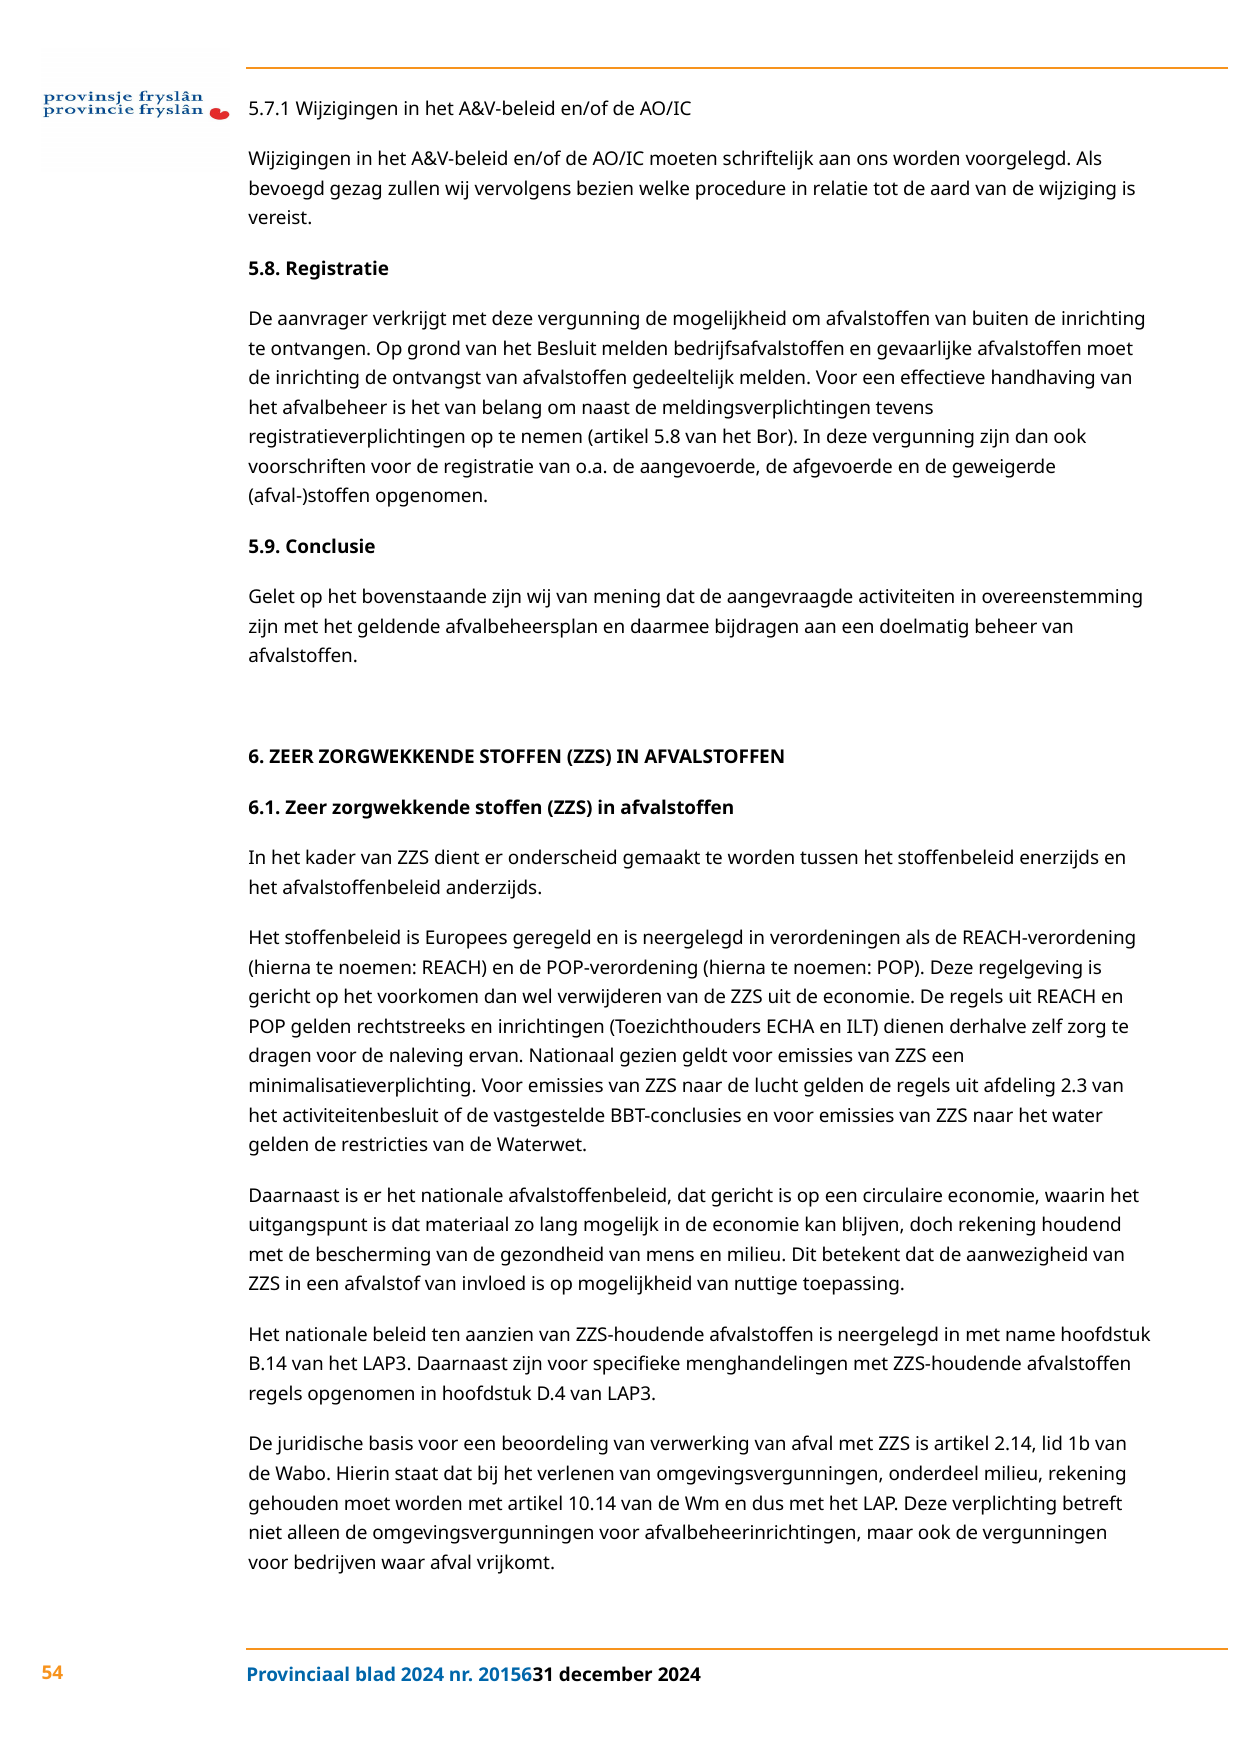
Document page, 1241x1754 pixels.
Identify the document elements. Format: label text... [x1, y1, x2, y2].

text 6.1. Zeer zorgwekkende stoffen (ZZS) in afvalstoffen [248, 794, 1152, 820]
text Het nationale beleid ten aanzien van ZZS-houdende afvalstoffen is neergelegd in met name hoofdstuk B.14 van het LAP3. Daarnaast zijn voor specifieke menghandelingen met ZZS-houdende afvalstoffen regels opgenomen in hoofdstuk D.4 van LAP3. [248, 1321, 1152, 1406]
text Wijzigingen in het A&V-beleid en/of de AO/IC moeten schriftelijk aan ons worden voorgelegd. Als bevoegd gezag zullen wij vervolgens bezien welke procedure in relatie tot de aard van de wijziging is vereist. [248, 145, 1152, 230]
text Daarnaast is er het nationale afvalstoffenbeleid, dat gericht is op een circulaire economie, waarin het uitgangspunt is dat materiaal zo lang mogelijk in de economie kan blijven, doch rekening houdend met de bescherming van de gezondheid van mens en milieu. Dit betekent dat de aanwezigheid van ZZS in een afvalstof van invloed is op mogelijkheid van nuttige toepassing. [248, 1182, 1152, 1296]
picture [41, 47, 231, 172]
text De aanvrager verkrijgt met deze vergunning de mogelijkheid om afvalstoffen van buiten de inrichting te ontvangen. Op grond van het Besluit melden bedrijfsafvalstoffen en gevaarlijke afvalstoffen moet de inrichting de ontvangst van afvalstoffen gedeeltelijk melden. Voor een effectieve handhaving van het afvalbeheer is het van belang om naast de meldingsverplichtingen tevens registratieverplichtingen op te nemen (artikel 5.8 van het Bor). In deze vergunning zijn dan ook voorschriften voor de registratie van o.a. de aangevoerde, de afgevoerde en de geweigerde (afval-)stoffen opgenomen. [248, 305, 1152, 508]
text De juridische basis voor een beoordeling van verwerking van afval met ZZS is artikel 2.14, lid 1b van de Wabo. Hierin staat dat bij het verlenen van omgevingsvergunningen, onderdeel milieu, rekening gehouden moet worden met artikel 10.14 van de Wm en dus met het LAP. Deze verplichting betreft niet alleen de omgevingsvergunningen voor afvalbeheerinrichtingen, maar ook de vergunningen voor bedrijven waar afval vrijkomt. [248, 1431, 1152, 1575]
text 5.9. Conclusie [248, 533, 1152, 559]
text 6. ZEER ZORGWEKKENDE STOFFEN (ZZS) IN AFVALSTOFFEN [248, 743, 1152, 769]
text In het kader van ZZS dient er onderscheid gemaakt te worden tussen het stoffenbeleid enerzijds en het afvalstoffenbeleid anderzijds. [248, 844, 1152, 900]
text Gelet op het bovenstaande zijn wij van mening dat de aangevraagde activiteiten in overeenstemming zijn met het geldende afvalbeheersplan en daarmee bijdragen aan een doelmatig beheer van afvalstoffen. [248, 583, 1152, 668]
text 5.8. Registratie [248, 255, 1152, 281]
text 5.7.1 Wijzigingen in het A&V-beleid en/of de AO/IC [248, 95, 1152, 121]
text Het stoffenbeleid is Europees geregeld en is neergelegd in verordeningen als de REACH-verordening (hierna te noemen: REACH) en de POP-verordening (hierna te noemen: POP). Deze regelgeving is gericht op het voorkomen dan wel verwijderen van de ZZS uit de economie. De regels uit REACH en POP gelden rechtstreeks en inrichtingen (Toezichthouders ECHA en ILT) dienen derhalve zelf zorg te dragen voor de naleving ervan. Nationaal gezien geldt voor emissies van ZZS een minimalisatieverplichting. Voor emissies van ZZS naar de lucht gelden de regels uit afdeling 2.3 van het activiteitenbesluit of de vastgestelde BBT-conclusies en voor emissies van ZZS naar het water gelden de restricties van de Waterwet. [248, 924, 1152, 1157]
